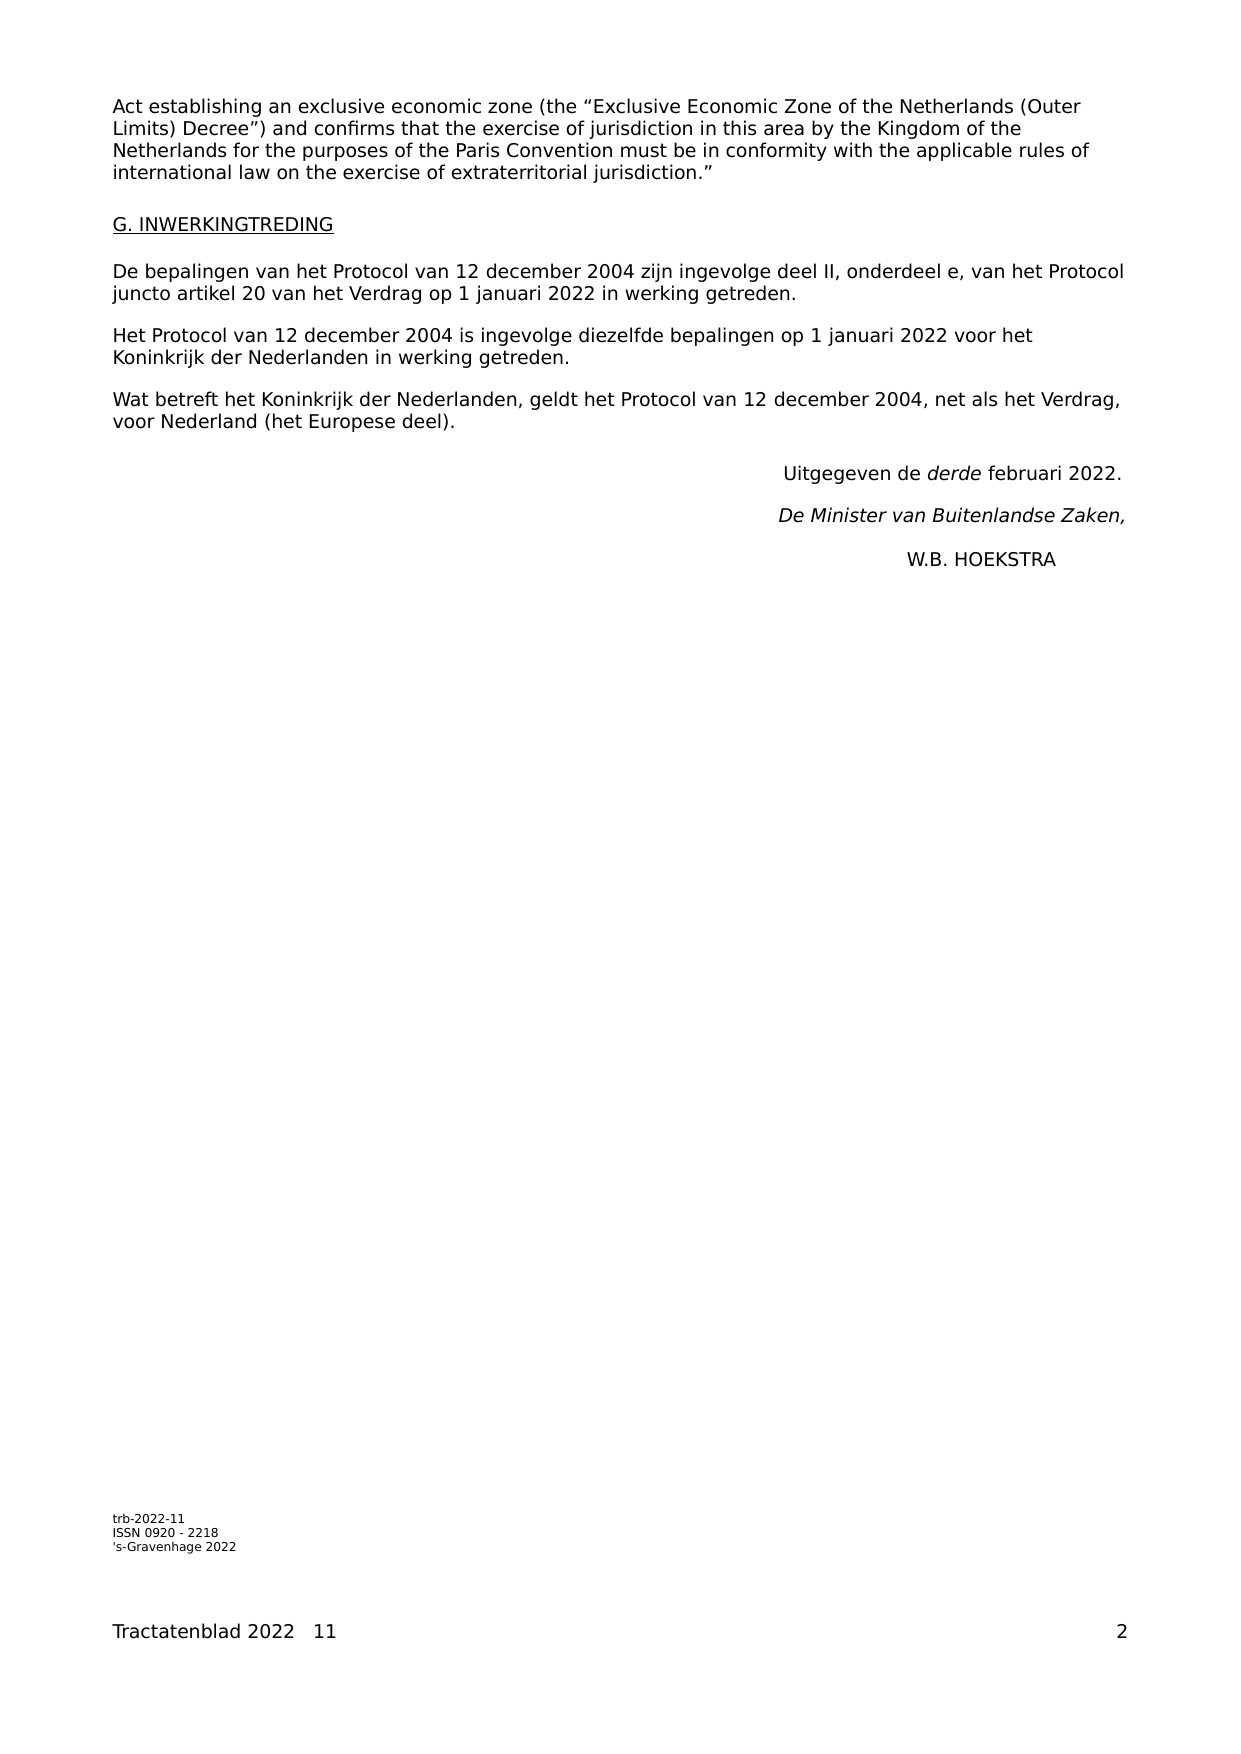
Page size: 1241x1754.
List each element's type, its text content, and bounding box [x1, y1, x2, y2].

text 's-Gravenhage 2022 [112, 1540, 346, 1554]
text trb-2022-11 [112, 1512, 346, 1526]
text Wat betreft het Koninkrijk der Nederlanden, geldt het Protocol van 12 december 2004, net als het Verdrag, voor Nederland (het Europese deel). [112, 389, 1128, 433]
subtitle G. INWERKINGTREDING [112, 214, 1128, 236]
text Act establishing an exclusive economic zone (the “Exclusive Economic Zone of the Netherlands (Outer Limits) Decree”) and confirms that the exercise of jurisdiction in this area by the Kingdom of the Netherlands for the purposes of the Paris Convention must be in conformity with the applicable rules of international law on the exercise of extraterritorial jurisdiction.” [112, 96, 1128, 184]
text Uitgegeven de derde februari 2022. [112, 463, 1128, 485]
text Het Protocol van 12 december 2004 is ingevolge diezelfde bepalingen op 1 januari 2022 voor het Koninkrijk der Nederlanden in werking getreden. [112, 325, 1128, 369]
text De bepalingen van het Protocol van 12 december 2004 zijn ingevolge deel II, onderdeel e, van het Protocol juncto artikel 20 van het Verdrag op 1 januari 2022 in werking getreden. [112, 261, 1128, 305]
text De Minister van Buitenlandse Zaken, W.B. HOEKSTRA [112, 505, 1128, 571]
text ISSN 0920 - 2218 [112, 1526, 346, 1540]
